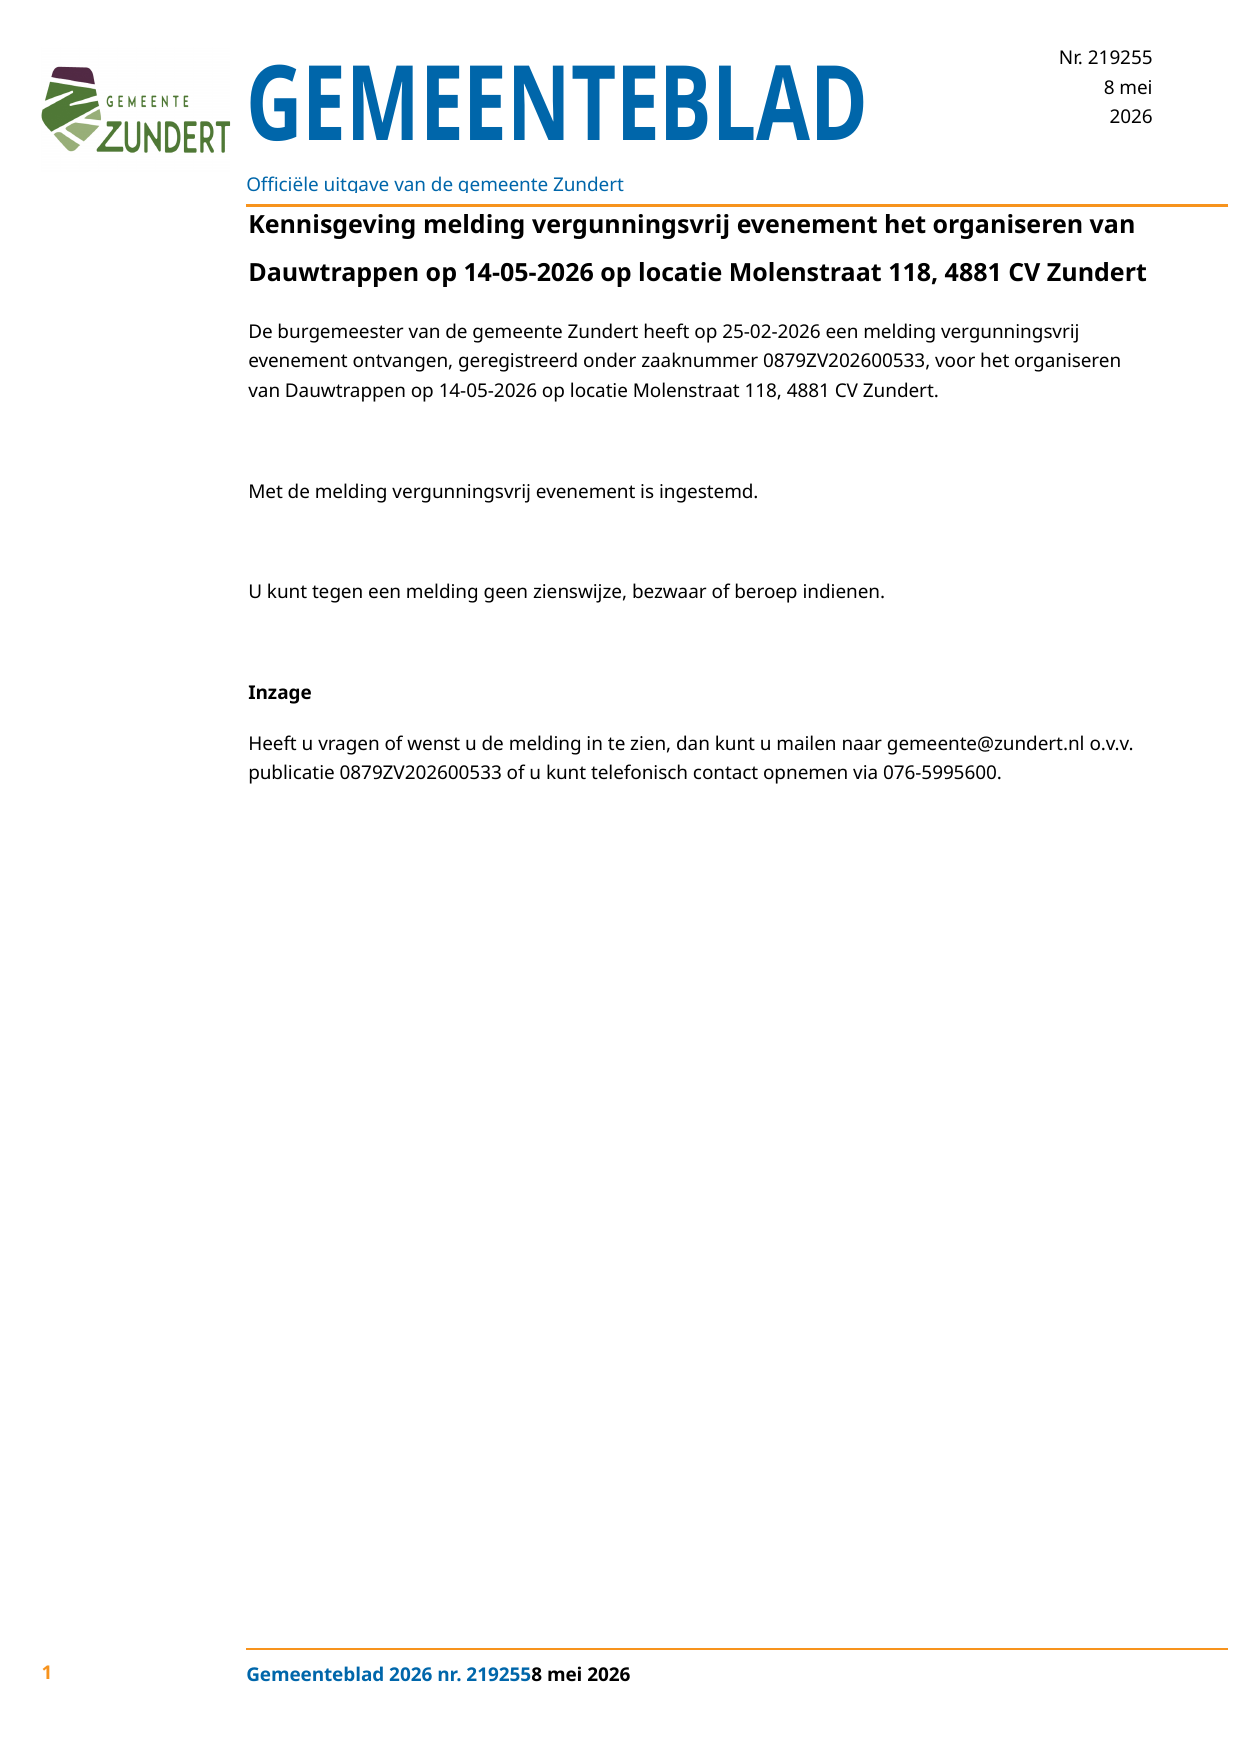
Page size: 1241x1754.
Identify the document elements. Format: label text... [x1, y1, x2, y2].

text U kunt tegen een melding geen zienswijze, bezwaar of beroep indienen. [248, 579, 1152, 604]
text Inzage [248, 679, 1152, 705]
text De burgemeester van de gemeente Zundert heeft op 25-02-2026 een melding vergunningsvrij evenement ontvangen, geregistreerd onder zaaknummer 0879ZV202600533, voor het organiseren van Dauwtrappen op 14-05-2026 op locatie Molenstraat 118, 4881 CV Zundert. [248, 318, 1152, 403]
text Heeft u vragen of wenst u de melding in te zien, dan kunt u mailen naar gemeente@zundert.nl o.v.v. publicatie 0879ZV202600533 of u kunt telefonisch contact opnemen via 076-5995600. [248, 730, 1152, 785]
text Kennisgeving melding vergunningsvrij evenement het organiseren van Dauwtrappen op 14-05-2026 op locatie Molenstraat 118, 4881 CV Zundert [248, 207, 1152, 288]
text Met de melding vergunningsvrij evenement is ingestemd. [248, 478, 1152, 504]
picture [41, 47, 231, 172]
